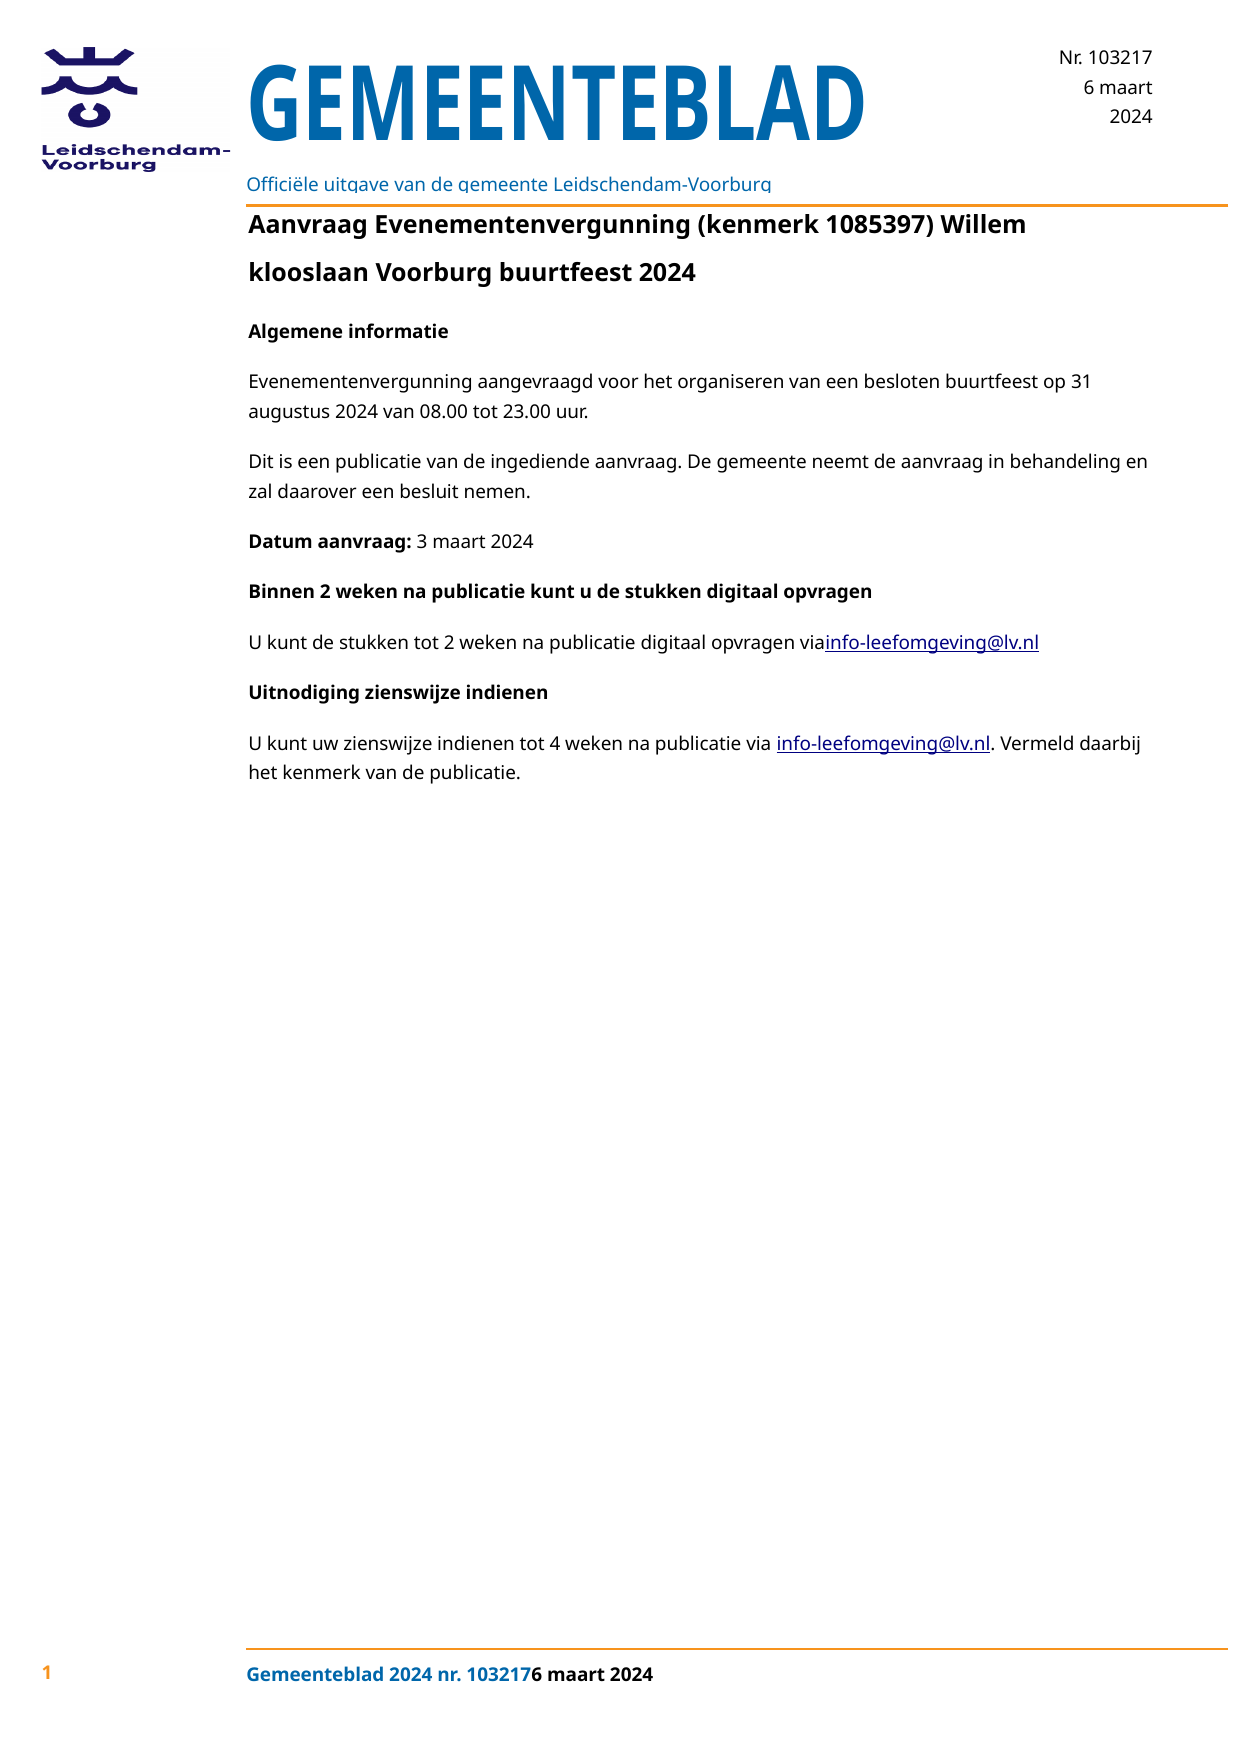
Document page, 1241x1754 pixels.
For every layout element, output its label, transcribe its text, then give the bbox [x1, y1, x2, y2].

text Datum aanvraag: 3 maart 2024 [248, 528, 1152, 554]
text Uitnodiging zienswijze indienen [248, 679, 1152, 705]
text U kunt de stukken tot 2 weken na publicatie digitaal opvragen viainfo-leefomgeving@lv.nl [248, 629, 1152, 655]
picture [41, 47, 231, 172]
text Algemene informatie [248, 318, 1152, 344]
text Evenementenvergunning aangevraagd voor het organiseren van een besloten buurtfeest op 31 augustus 2024 van 08.00 tot 23.00 uur. [248, 368, 1152, 424]
text Dit is een publicatie van de ingediende aanvraag. De gemeente neemt de aanvraag in behandeling en zal daarover een besluit nemen. [248, 448, 1152, 504]
text Aanvraag Evenementenvergunning (kenmerk 1085397) Willem klooslaan Voorburg buurtfeest 2024 [248, 207, 1152, 288]
text Binnen 2 weken na publicatie kunt u de stukken digitaal opvragen [248, 579, 1152, 604]
text U kunt uw zienswijze indienen tot 4 weken na publicatie via info-leefomgeving@lv.nl. Vermeld daarbij het kenmerk van de publicatie. [248, 730, 1152, 785]
